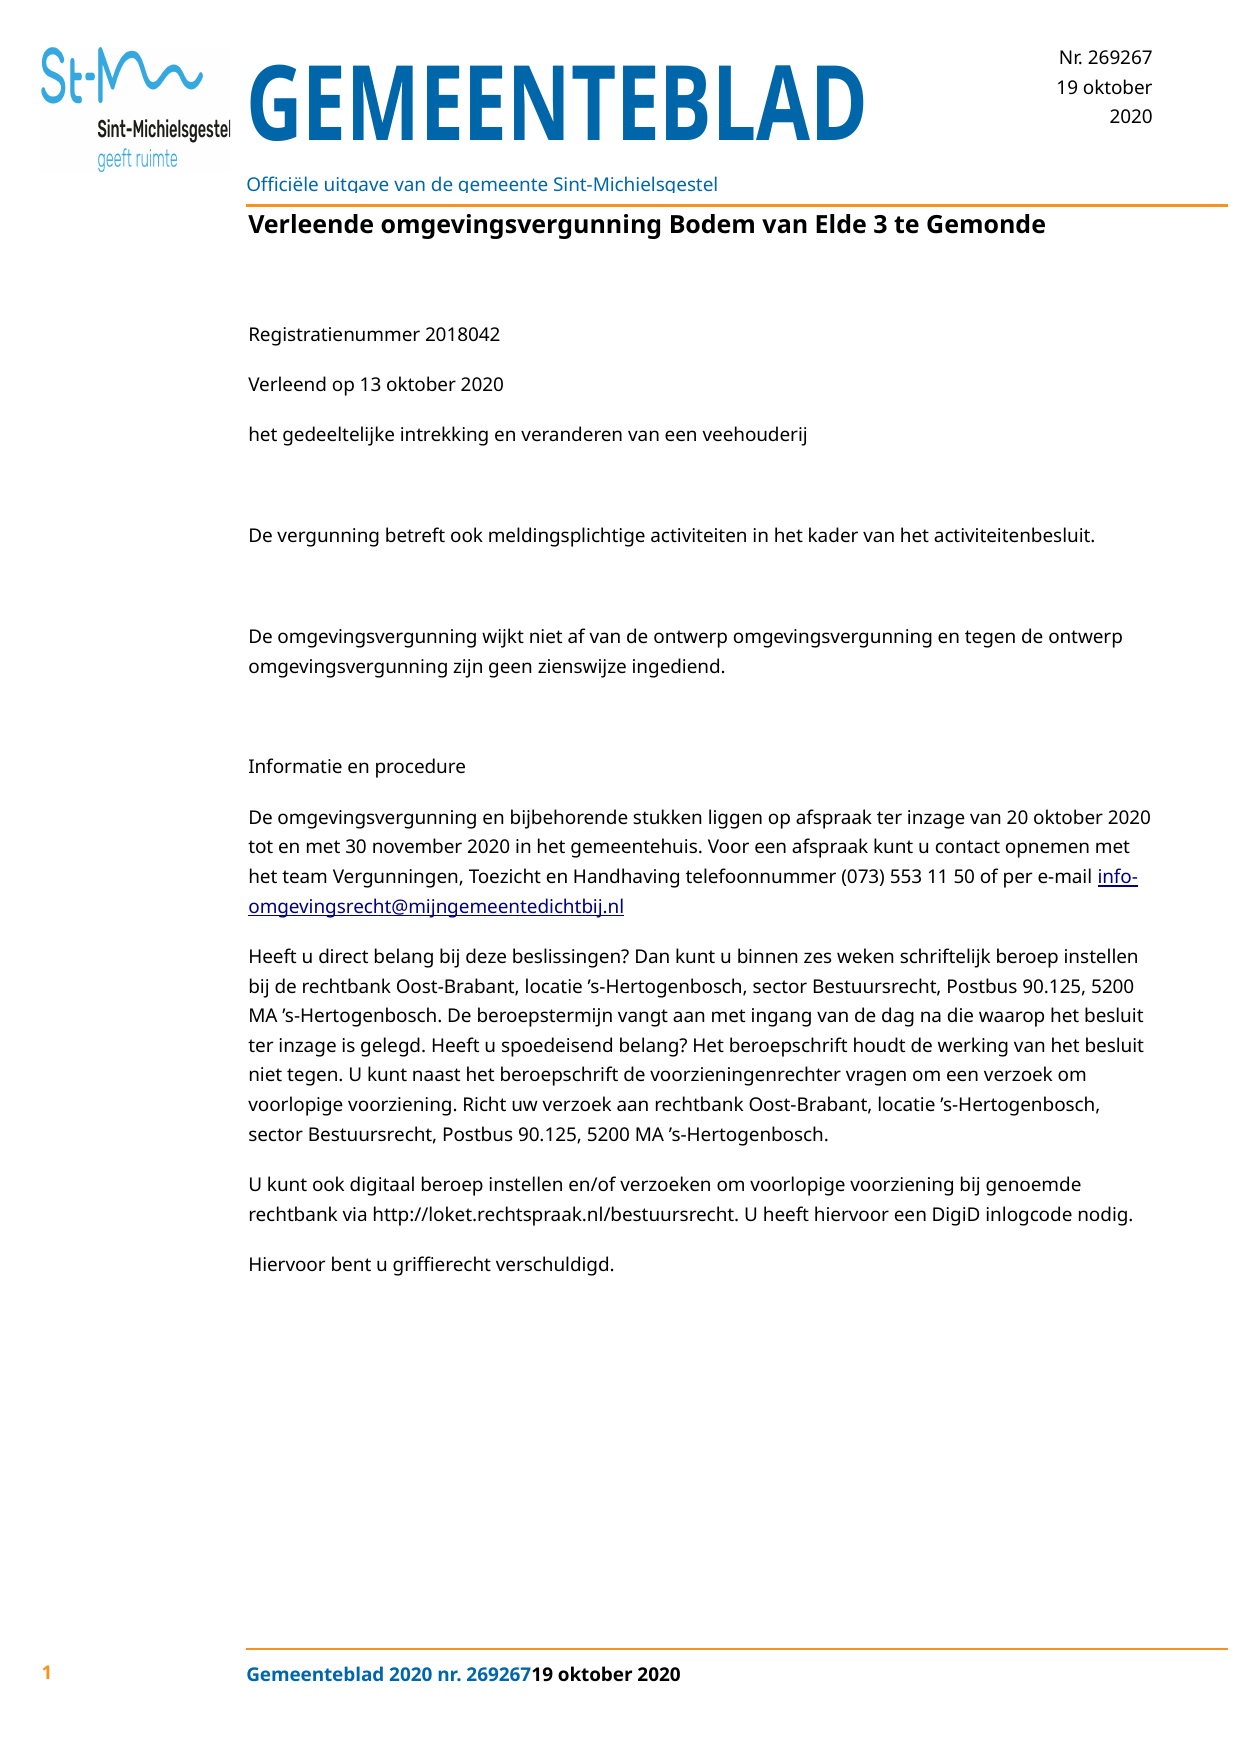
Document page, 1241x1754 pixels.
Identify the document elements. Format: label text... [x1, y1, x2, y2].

text De omgevingsvergunning wijkt niet af van de ontwerp omgevingsvergunning en tegen de ontwerp omgevingsvergunning zijn geen zienswijze ingediend. [248, 623, 1152, 678]
text U kunt ook digitaal beroep instellen en/of verzoeken om voorlopige voorziening bij genoemde rechtbank via http://loket.rechtspraak.nl/bestuursrecht. U heeft hiervoor een DigiD inlogcode nodig. [248, 1171, 1152, 1226]
text Registratienummer 2018042 [248, 321, 1152, 346]
text Verleende omgevingsvergunning Bodem van Elde 3 te Gemonde [248, 207, 1152, 241]
text De vergunning betreft ook meldingsplichtige activiteiten in het kader van het activiteitenbesluit. [248, 522, 1152, 548]
text Verleend op 13 oktober 2020 [248, 371, 1152, 397]
text De omgevingsvergunning en bijbehorende stukken liggen op afspraak ter inzage van 20 oktober 2020 tot en met 30 november 2020 in het gemeentehuis. Voor een afspraak kunt u contact opnemen met het team Vergunningen, Toezicht en Handhaving telefoonnummer (073) 553 11 50 of per e-mail info-omgevingsrecht@mijngemeentedichtbij.nl [248, 804, 1152, 918]
picture [41, 47, 231, 172]
text het gedeeltelijke intrekking en veranderen van een veehouderij [248, 422, 1152, 447]
text Heeft u direct belang bij deze beslissingen? Dan kunt u binnen zes weken schriftelijk beroep instellen bij de rechtbank Oost-Brabant, locatie ’s-Hertogenbosch, sector Bestuursrecht, Postbus 90.125, 5200 MA ’s-Hertogenbosch. De beroepstermijn vangt aan met ingang van de dag na die waarop het besluit ter inzage is gelegd. Heeft u spoedeisend belang? Het beroepschrift houdt de werking van het besluit niet tegen. U kunt naast het beroepschrift de voorzieningenrechter vragen om een verzoek om voorlopige voorziening. Richt uw verzoek aan rechtbank Oost-Brabant, locatie ’s-Hertogenbosch, sector Bestuursrecht, Postbus 90.125, 5200 MA ’s-Hertogenbosch. [248, 943, 1152, 1146]
text Informatie en procedure [248, 754, 1152, 779]
text Hiervoor bent u griffierecht verschuldigd. [248, 1251, 1152, 1277]
